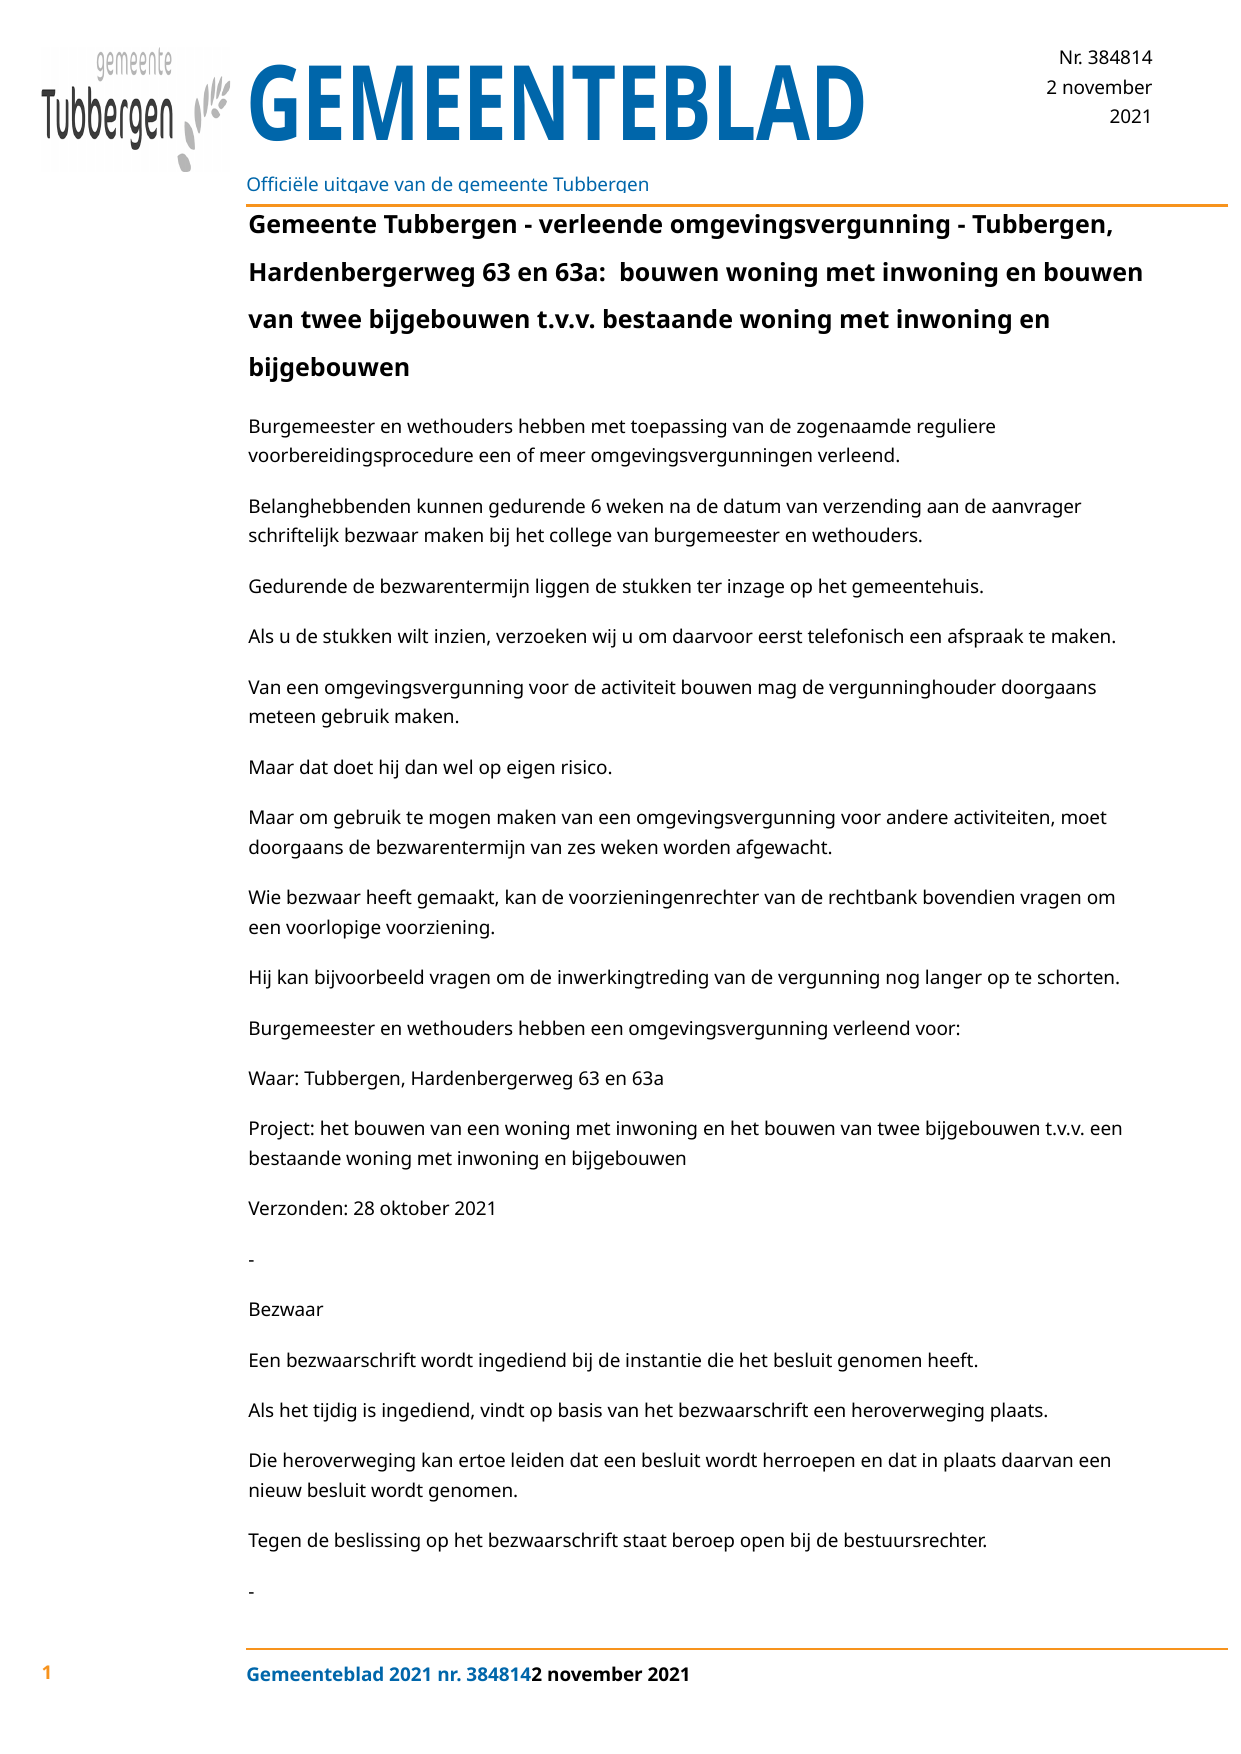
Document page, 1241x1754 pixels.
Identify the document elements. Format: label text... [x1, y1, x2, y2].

text Gemeente Tubbergen - verleende omgevingsvergunning - Tubbergen, Hardenbergerweg 63 en 63a: bouwen woning met inwoning en bouwen van twee bijgebouwen t.v.v. bestaande woning met inwoning en bijgebouwen [248, 207, 1152, 384]
text Bezwaar [248, 1296, 1152, 1322]
text Hij kan bijvoorbeeld vragen om de inwerkingtreding van de vergunning nog langer op te schorten. [248, 964, 1152, 990]
text Een bezwaarschrift wordt ingediend bij de instantie die het besluit genomen heeft. [248, 1347, 1152, 1373]
text Tegen de beslissing op het bezwaarschrift staat beroep open bij de bestuursrechter. [248, 1528, 1152, 1553]
text Wie bezwaar heeft gemaakt, kan de voorzieningenrechter van de rechtbank bovendien vragen om een voorlopige voorziening. [248, 884, 1152, 940]
picture [41, 47, 231, 172]
text Maar dat doet hij dan wel op eigen risico. [248, 754, 1152, 780]
text Verzonden: 28 oktober 2021 [248, 1196, 1152, 1221]
text Waar: Tubbergen, Hardenbergerweg 63 en 63a [248, 1065, 1152, 1091]
text Project: het bouwen van een woning met inwoning en het bouwen van twee bijgebouwen t.v.v. een bestaande woning met inwoning en bijgebouwen [248, 1116, 1152, 1171]
text Als u de stukken wilt inzien, verzoeken wij u om daarvoor eerst telefonisch een afspraak te maken. [248, 623, 1152, 649]
text Die heroverweging kan ertoe leiden dat een besluit wordt herroepen en dat in plaats daarvan een nieuw besluit wordt genomen. [248, 1448, 1152, 1503]
text - [248, 1578, 1152, 1604]
text Van een omgevingsvergunning voor de activiteit bouwen mag de vergunninghouder doorgaans meteen gebruik maken. [248, 674, 1152, 729]
text Belanghebbenden kunnen gedurende 6 weken na de datum van verzending aan de aanvrager schriftelijk bezwaar maken bij het college van burgemeester en wethouders. [248, 493, 1152, 548]
text - [248, 1246, 1152, 1272]
text Burgemeester en wethouders hebben met toepassing van de zogenaamde reguliere voorbereidingsprocedure een of meer omgevingsvergunningen verleend. [248, 413, 1152, 468]
text Maar om gebruik te mogen maken van een omgevingsvergunning voor andere activiteiten, moet doorgaans de bezwarentermijn van zes weken worden afgewacht. [248, 804, 1152, 860]
text Als het tijdig is ingediend, vindt op basis van het bezwaarschrift een heroverweging plaats. [248, 1397, 1152, 1423]
text Burgemeester en wethouders hebben een omgevingsvergunning verleend voor: [248, 1015, 1152, 1041]
text Gedurende de bezwarentermijn liggen de stukken ter inzage op het gemeentehuis. [248, 573, 1152, 599]
